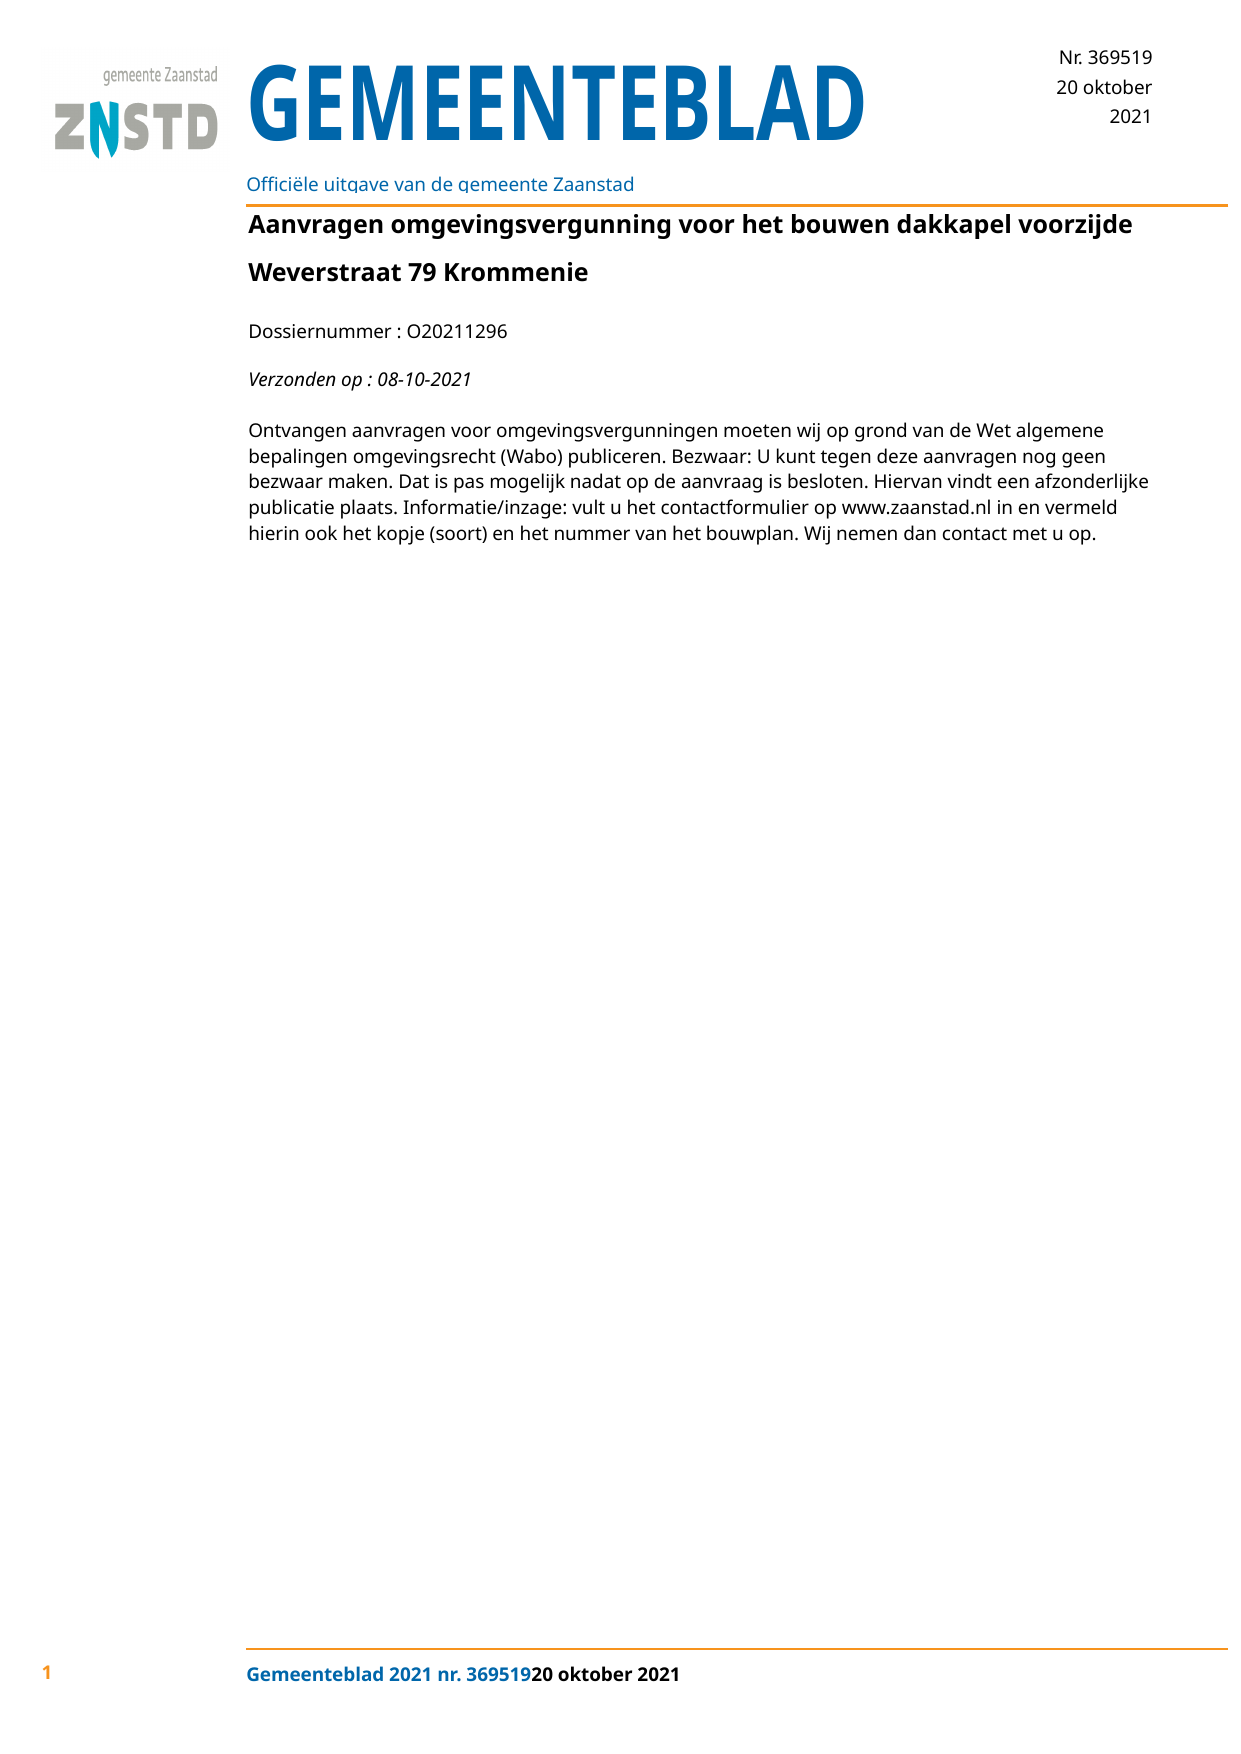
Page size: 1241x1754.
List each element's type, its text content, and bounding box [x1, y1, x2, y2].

text Ontvangen aanvragen voor omgevingsvergunningen moeten wij op grond van de Wet algemene bepalingen omgevingsrecht (Wabo) publiceren. Bezwaar: U kunt tegen deze aanvragen nog geen bezwaar maken. Dat is pas mogelijk nadat op de aanvraag is besloten. Hiervan vindt een afzonderlijke publicatie plaats. Informatie/inzage: vult u het contactformulier op www.zaanstad.nl in en vermeld hierin ook het kopje (soort) en het nummer van het bouwplan. Wij nemen dan contact met u op. [248, 417, 1152, 546]
text Dossiernummer : O20211296 [248, 318, 1152, 344]
picture [41, 47, 231, 172]
text Aanvragen omgevingsvergunning voor het bouwen dakkapel voorzijde Weverstraat 79 Krommenie [248, 207, 1152, 288]
text Verzonden op : 08-10-2021 [248, 366, 1152, 391]
